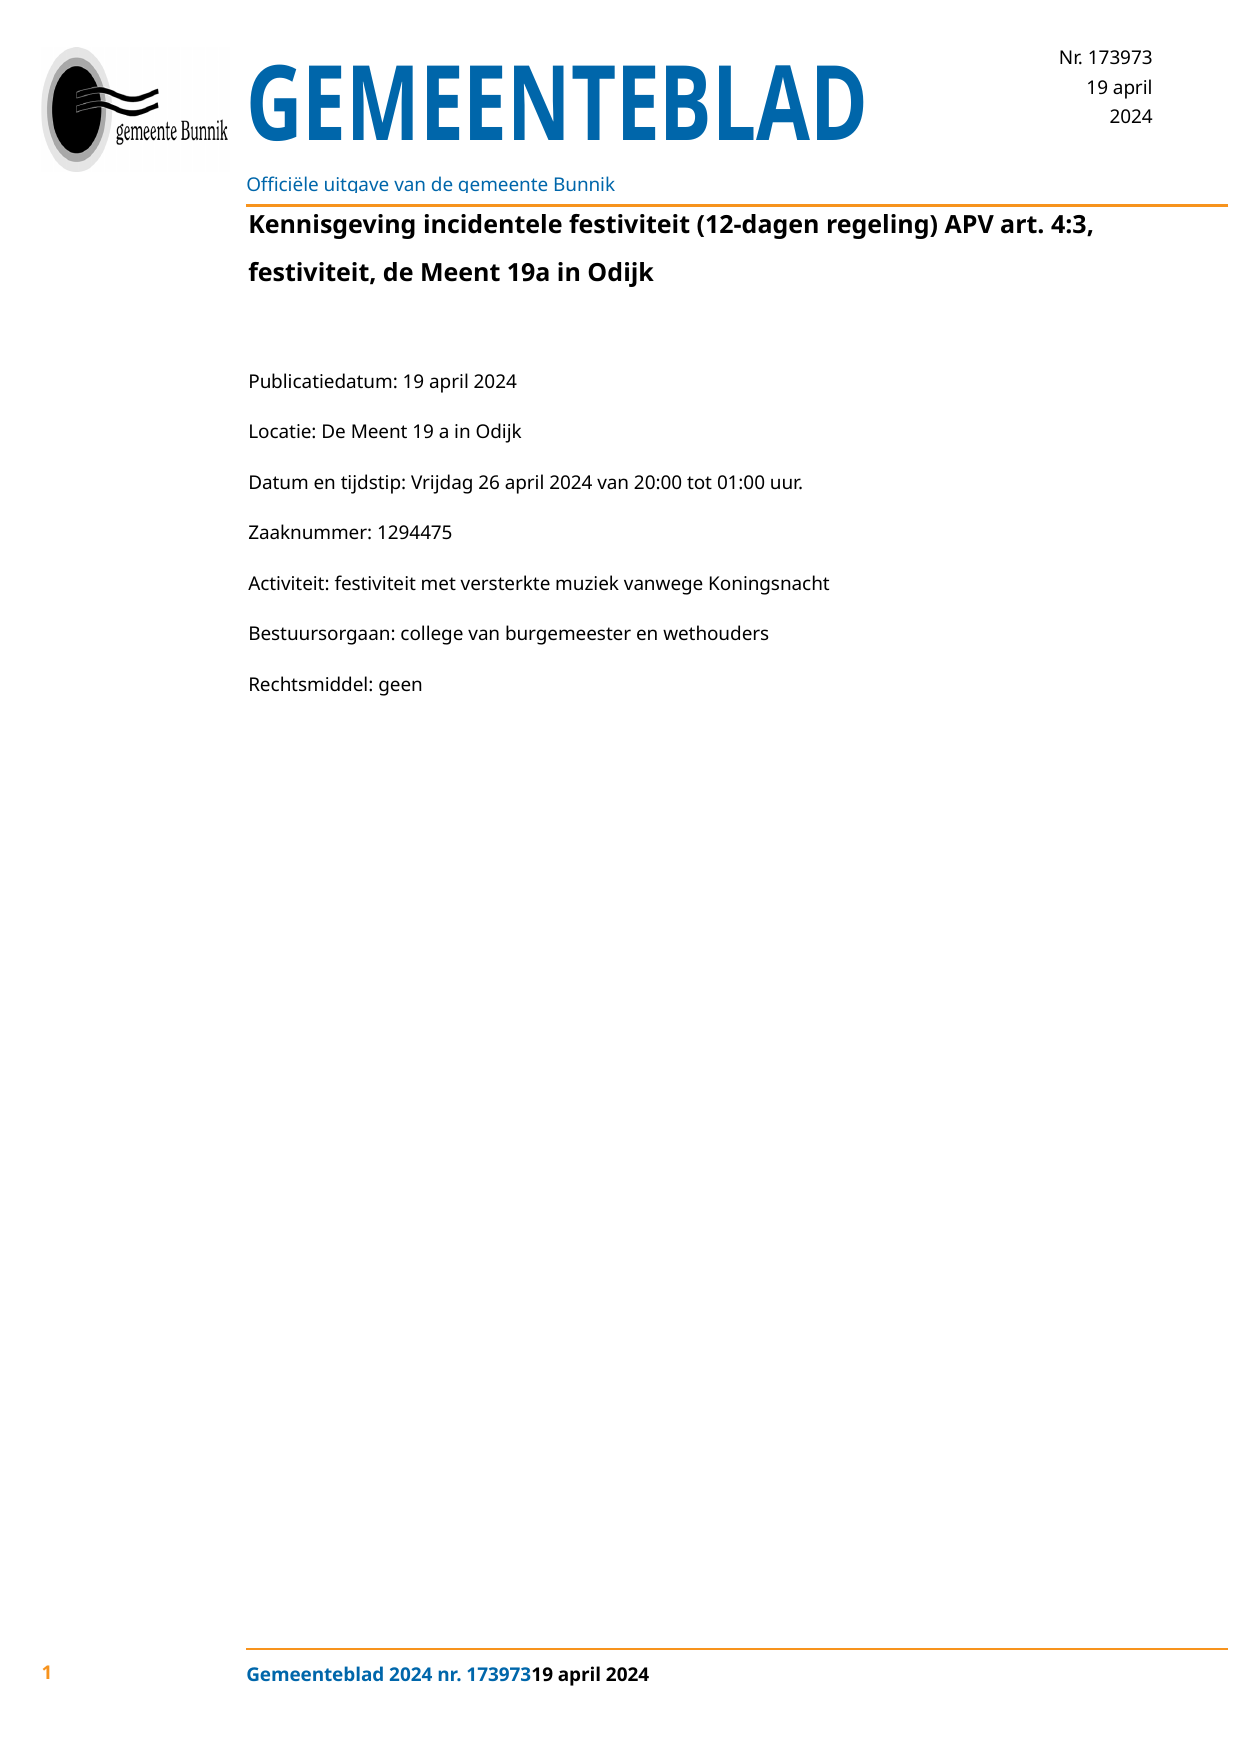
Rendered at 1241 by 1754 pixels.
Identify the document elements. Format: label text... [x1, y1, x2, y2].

text Locatie: De Meent 19 a in Odijk [248, 419, 1152, 444]
text Zaaknummer: 1294475 [248, 519, 1152, 545]
text Activiteit: festiviteit met versterkte muziek vanwege Koningsnacht [248, 570, 1152, 596]
text Bestuursorgaan: college van burgemeester en wethouders [248, 620, 1152, 646]
text Kennisgeving incidentele festiviteit (12-dagen regeling) APV art. 4:3, festiviteit, de Meent 19a in Odijk [248, 207, 1152, 288]
picture [41, 47, 231, 172]
text Datum en tijdstip: Vrijdag 26 april 2024 van 20:00 tot 01:00 uur. [248, 469, 1152, 495]
text Rechtsmiddel: geen [248, 671, 1152, 697]
text Publicatiedatum: 19 april 2024 [248, 368, 1152, 394]
